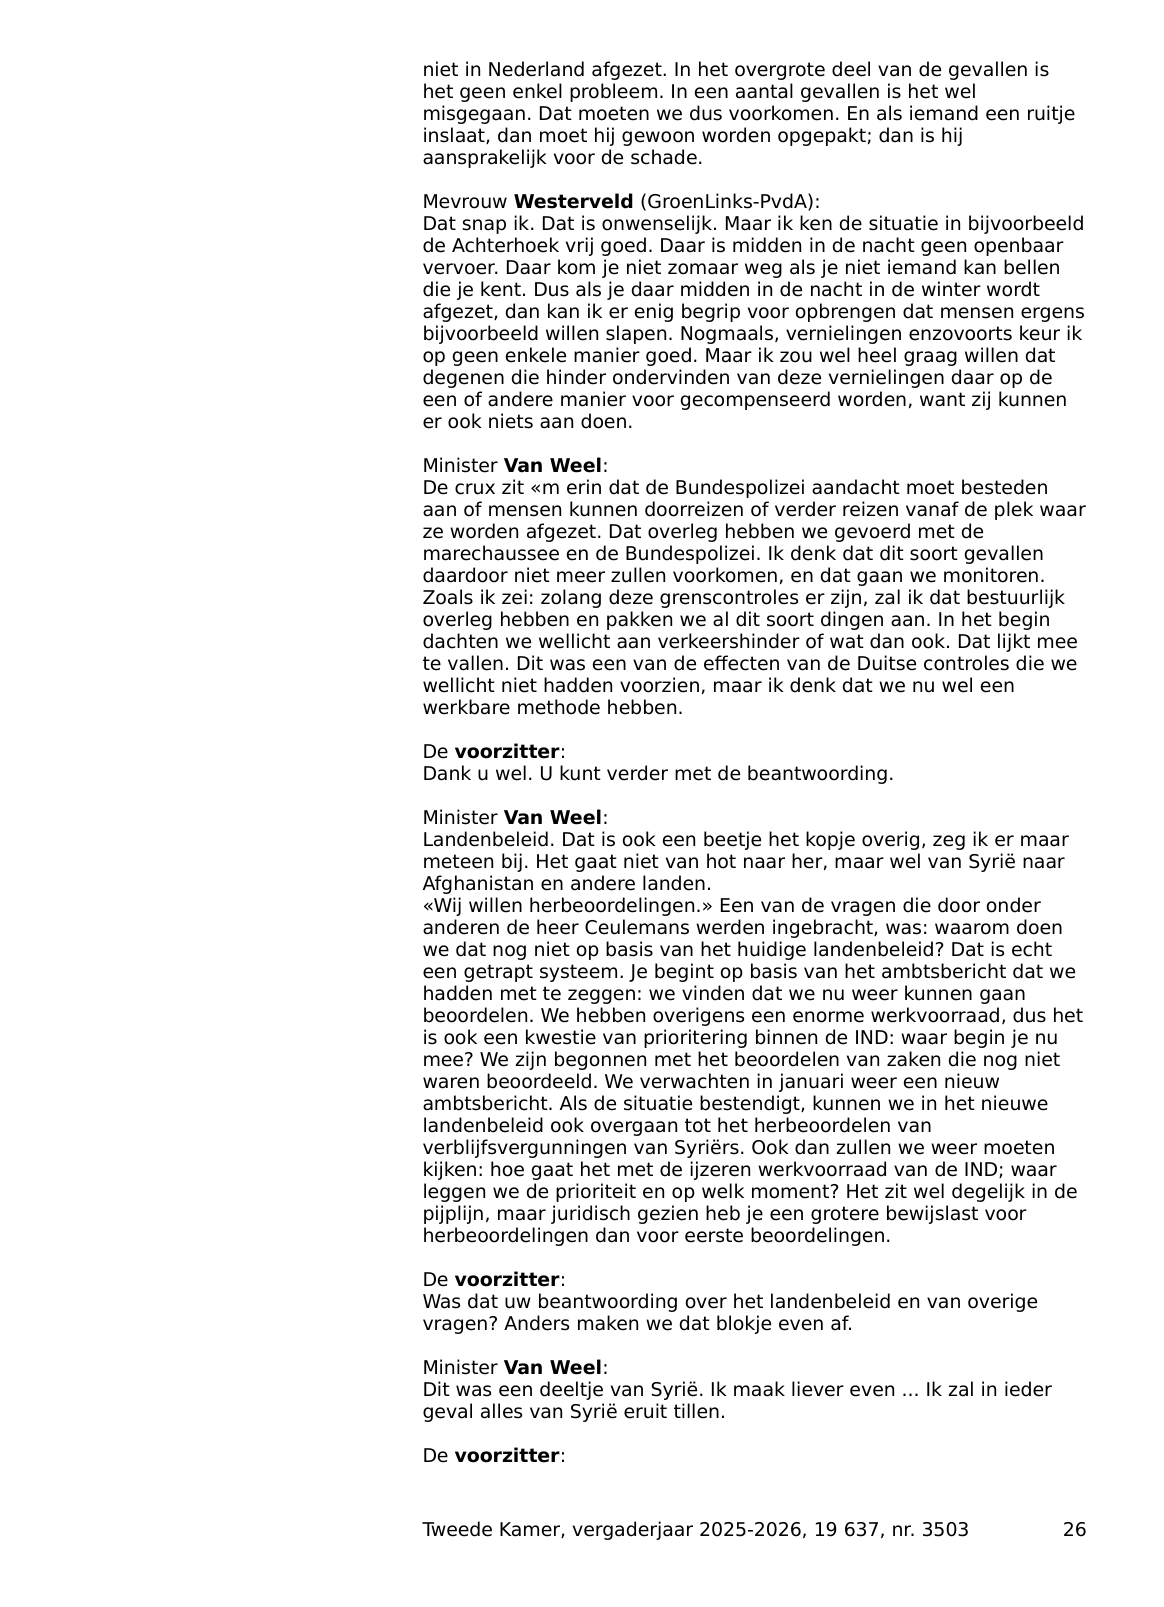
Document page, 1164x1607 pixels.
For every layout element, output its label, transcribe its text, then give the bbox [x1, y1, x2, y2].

text Dank u wel. U kunt verder met de beantwoording. [422, 763, 1087, 785]
text Mevrouw Westerveld (GroenLinks-PvdA): [422, 191, 1087, 213]
text Was dat uw beantwoording over het landenbeleid en van overige vragen? Anders maken we dat blokje even af. [422, 1291, 1087, 1335]
text De voorzitter: [422, 741, 1087, 763]
text Dit was een deeltje van Syrië. Ik maak liever even ... Ik zal in ieder geval alles van Syrië eruit tillen. [422, 1379, 1087, 1423]
text Landenbeleid. Dat is ook een beetje het kopje overig, zeg ik er maar meteen bij. Het gaat niet van hot naar her, maar wel van Syrië naar Afghanistan en andere landen. [422, 829, 1087, 895]
text Dat snap ik. Dat is onwenselijk. Maar ik ken de situatie in bijvoorbeeld de Achterhoek vrij goed. Daar is midden in de nacht geen openbaar vervoer. Daar kom je niet zomaar weg als je niet iemand kan bellen die je kent. Dus als je daar midden in de nacht in de winter wordt afgezet, dan kan ik er enig begrip voor opbrengen dat mensen ergens bijvoorbeeld willen slapen. Nogmaals, vernielingen enzovoorts keur ik op geen enkele manier goed. Maar ik zou wel heel graag willen dat degenen die hinder ondervinden van deze vernielingen daar op de een of andere manier voor gecompenseerd worden, want zij kunnen er ook niets aan doen. [422, 213, 1087, 433]
text «Wij willen herbeoordelingen.» Een van de vragen die door onder anderen de heer Ceulemans werden ingebracht, was: waarom doen we dat nog niet op basis van het huidige landenbeleid? Dat is echt een getrapt systeem. Je begint op basis van het ambtsbericht dat we hadden met te zeggen: we vinden dat we nu weer kunnen gaan beoordelen. We hebben overigens een enorme werkvoorraad, dus het is ook een kwestie van prioritering binnen de IND: waar begin je nu mee? We zijn begonnen met het beoordelen van zaken die nog niet waren beoordeeld. We verwachten in januari weer een nieuw ambtsbericht. Als de situatie bestendigt, kunnen we in het nieuwe landenbeleid ook overgaan tot het herbeoordelen van verblijfsvergunningen van Syriërs. Ook dan zullen we weer moeten kijken: hoe gaat het met de ijzeren werkvoorraad van de IND; waar leggen we de prioriteit en op welk moment? Het zit wel degelijk in de pijplijn, maar juridisch gezien heb je een grotere bewijslast voor herbeoordelingen dan voor eerste beoordelingen. [422, 895, 1087, 1247]
text De voorzitter: [422, 1445, 1087, 1467]
text Minister Van Weel: [422, 807, 1087, 829]
text niet in Nederland afgezet. In het overgrote deel van de gevallen is het geen enkel probleem. In een aantal gevallen is het wel misgegaan. Dat moeten we dus voorkomen. En als iemand een ruitje inslaat, dan moet hij gewoon worden opgepakt; dan is hij aansprakelijk voor de schade. [422, 59, 1087, 169]
text De crux zit «m erin dat de Bundespolizei aandacht moet besteden aan of mensen kunnen doorreizen of verder reizen vanaf de plek waar ze worden afgezet. Dat overleg hebben we gevoerd met de marechaussee en de Bundespolizei. Ik denk dat dit soort gevallen daardoor niet meer zullen voorkomen, en dat gaan we monitoren. Zoals ik zei: zolang deze grenscontroles er zijn, zal ik dat bestuurlijk overleg hebben en pakken we al dit soort dingen aan. In het begin dachten we wellicht aan verkeershinder of wat dan ook. Dat lijkt mee te vallen. Dit was een van de effecten van de Duitse controles die we wellicht niet hadden voorzien, maar ik denk dat we nu wel een werkbare methode hebben. [422, 477, 1087, 719]
text Minister Van Weel: [422, 455, 1087, 477]
text De voorzitter: [422, 1269, 1087, 1291]
text Minister Van Weel: [422, 1357, 1087, 1379]
